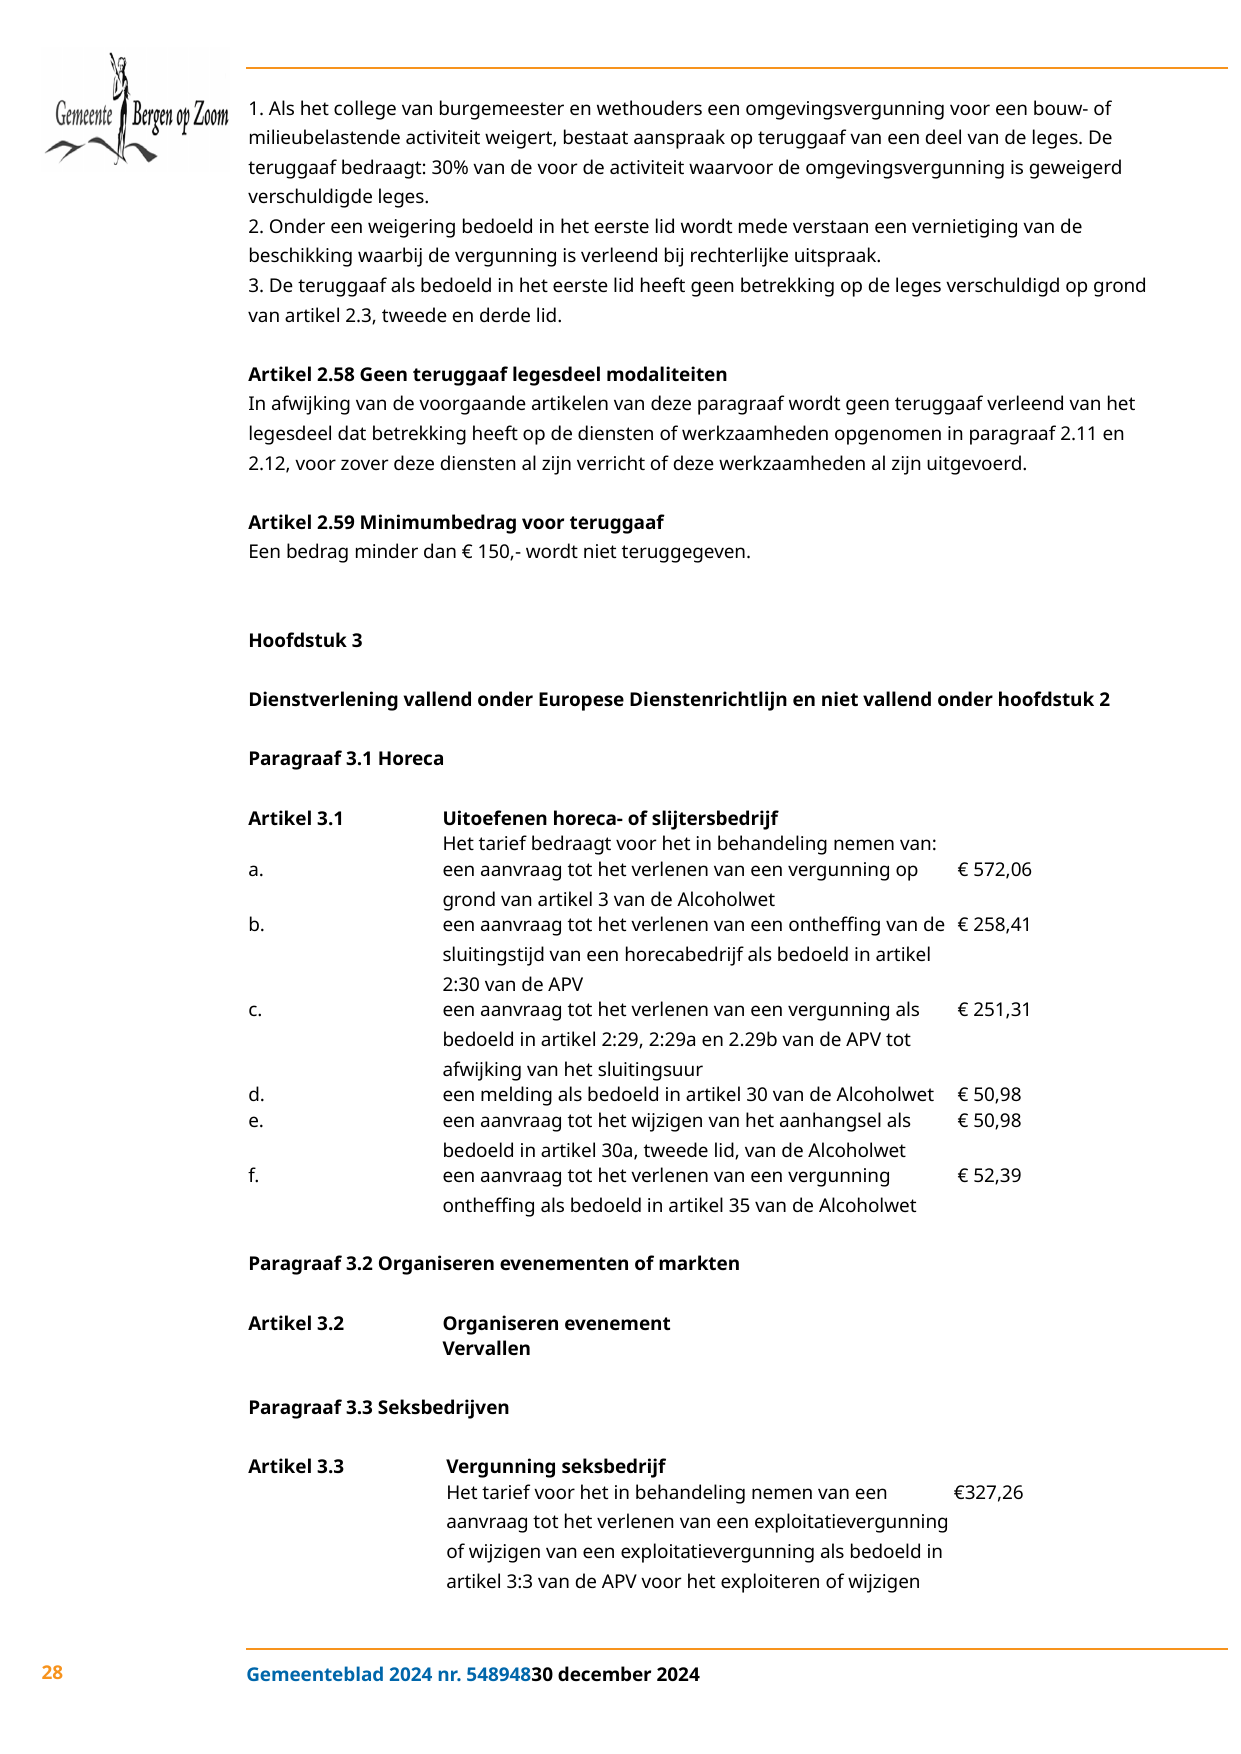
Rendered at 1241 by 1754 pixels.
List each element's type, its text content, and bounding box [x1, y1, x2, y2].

table_header Uitoefenen horeca- of slijtersbedrijf [442, 805, 957, 831]
table_cell Het tarief bedraagt voor het in behandeling nemen van: [442, 831, 957, 856]
table_cell € 251,31 [958, 997, 1152, 1081]
table_cell een aanvraag tot het verlenen van een ontheffing van de sluitingstijd van een horecabedrijf als bedoeld in artikel 2:30 van de APV [442, 912, 957, 997]
table_header [958, 1310, 1152, 1336]
table_cell een aanvraag tot het verlenen van een vergunning ontheffing als bedoeld in artikel 35 van de Alcoholwet [442, 1163, 957, 1218]
table_header Artikel 3.3 [248, 1454, 446, 1479]
table_cell een aanvraag tot het wijzigen van het aanhangsel als bedoeld in artikel 30a, tweede lid, van de Alcoholwet [442, 1107, 957, 1162]
table_cell [248, 1479, 446, 1594]
table_cell [248, 1336, 442, 1361]
table_header [954, 1454, 1152, 1479]
text 2. Onder een weigering bedoeld in het eerste lid wordt mede verstaan een vernietiging van de beschikking waarbij de vergunning is verleend bij rechterlijke uitspraak. [248, 213, 1152, 268]
table_cell d. [248, 1081, 442, 1107]
table_cell Vervallen [442, 1336, 957, 1361]
table_header [958, 805, 1152, 831]
text Artikel 2.58 Geen teruggaaf legesdeel modaliteiten [248, 361, 1152, 387]
text Paragraaf 3.2 Organiseren evenementen of markten [248, 1251, 1152, 1276]
table_cell een aanvraag tot het verlenen van een vergunning op grond van artikel 3 van de Alcoholwet [442, 856, 957, 912]
text 3. De teruggaaf als bedoeld in het eerste lid heeft geen betrekking op de leges verschuldigd op grond van artikel 2.3, tweede en derde lid. [248, 272, 1152, 328]
table_header Organiseren evenement [442, 1310, 957, 1336]
table_cell € 50,98 [958, 1081, 1152, 1107]
table_cell € 572,06 [958, 856, 1152, 912]
table_cell [248, 831, 442, 856]
text Hoofdstuk 3 [248, 627, 1152, 653]
table_cell c. [248, 997, 442, 1081]
table_cell € 50,98 [958, 1107, 1152, 1162]
table_cell Het tarief voor het in behandeling nemen van een aanvraag tot het verlenen van een exploitatievergunning of wijzigen van een exploitatievergunning als bedoeld in artikel 3:3 van de APV voor het exploiteren of wijzigen [446, 1479, 954, 1594]
table_cell € 52,39 [958, 1163, 1152, 1218]
text 1. Als het college van burgemeester en wethouders een omgevingsvergunning voor een bouw- of milieubelastende activiteit weigert, bestaat aanspraak op teruggaaf van een deel van de leges. De teruggaaf bedraagt: 30% van de voor de activiteit waarvoor de omgevingsvergunning is geweigerd verschuldigde leges. [248, 95, 1152, 209]
text Een bedrag minder dan € 150,- wordt niet teruggegeven. [248, 538, 1152, 564]
table_cell a. [248, 856, 442, 912]
text Dienstverlening vallend onder Europese Dienstenrichtlijn en niet vallend onder hoofdstuk 2 [248, 686, 1152, 712]
table_header Artikel 3.2 [248, 1310, 442, 1336]
text Paragraaf 3.3 Seksbedrijven [248, 1394, 1152, 1420]
table_cell [958, 1336, 1152, 1361]
table_cell e. [248, 1107, 442, 1162]
text In afwijking van de voorgaande artikelen van deze paragraaf wordt geen teruggaaf verleend van het legesdeel dat betrekking heeft op de diensten of werkzaamheden opgenomen in paragraaf 2.11 en 2.12, voor zover deze diensten al zijn verricht of deze werkzaamheden al zijn uitgevoerd. [248, 391, 1152, 476]
picture [41, 47, 231, 172]
table_cell een melding als bedoeld in artikel 30 van de Alcoholwet [442, 1081, 957, 1107]
table_cell f. [248, 1163, 442, 1218]
table_cell b. [248, 912, 442, 997]
table_cell [958, 831, 1152, 856]
table_cell €327,26 [954, 1479, 1152, 1594]
table_header Vergunning seksbedrijf [446, 1454, 954, 1479]
table_cell € 258,41 [958, 912, 1152, 997]
table_header Artikel 3.1 [248, 805, 442, 831]
text Artikel 2.59 Minimumbedrag voor teruggaaf [248, 509, 1152, 535]
text Paragraaf 3.1 Horeca [248, 746, 1152, 771]
table_cell een aanvraag tot het verlenen van een vergunning als bedoeld in artikel 2:29, 2:29a en 2.29b van de APV tot afwijking van het sluitingsuur [442, 997, 957, 1081]
